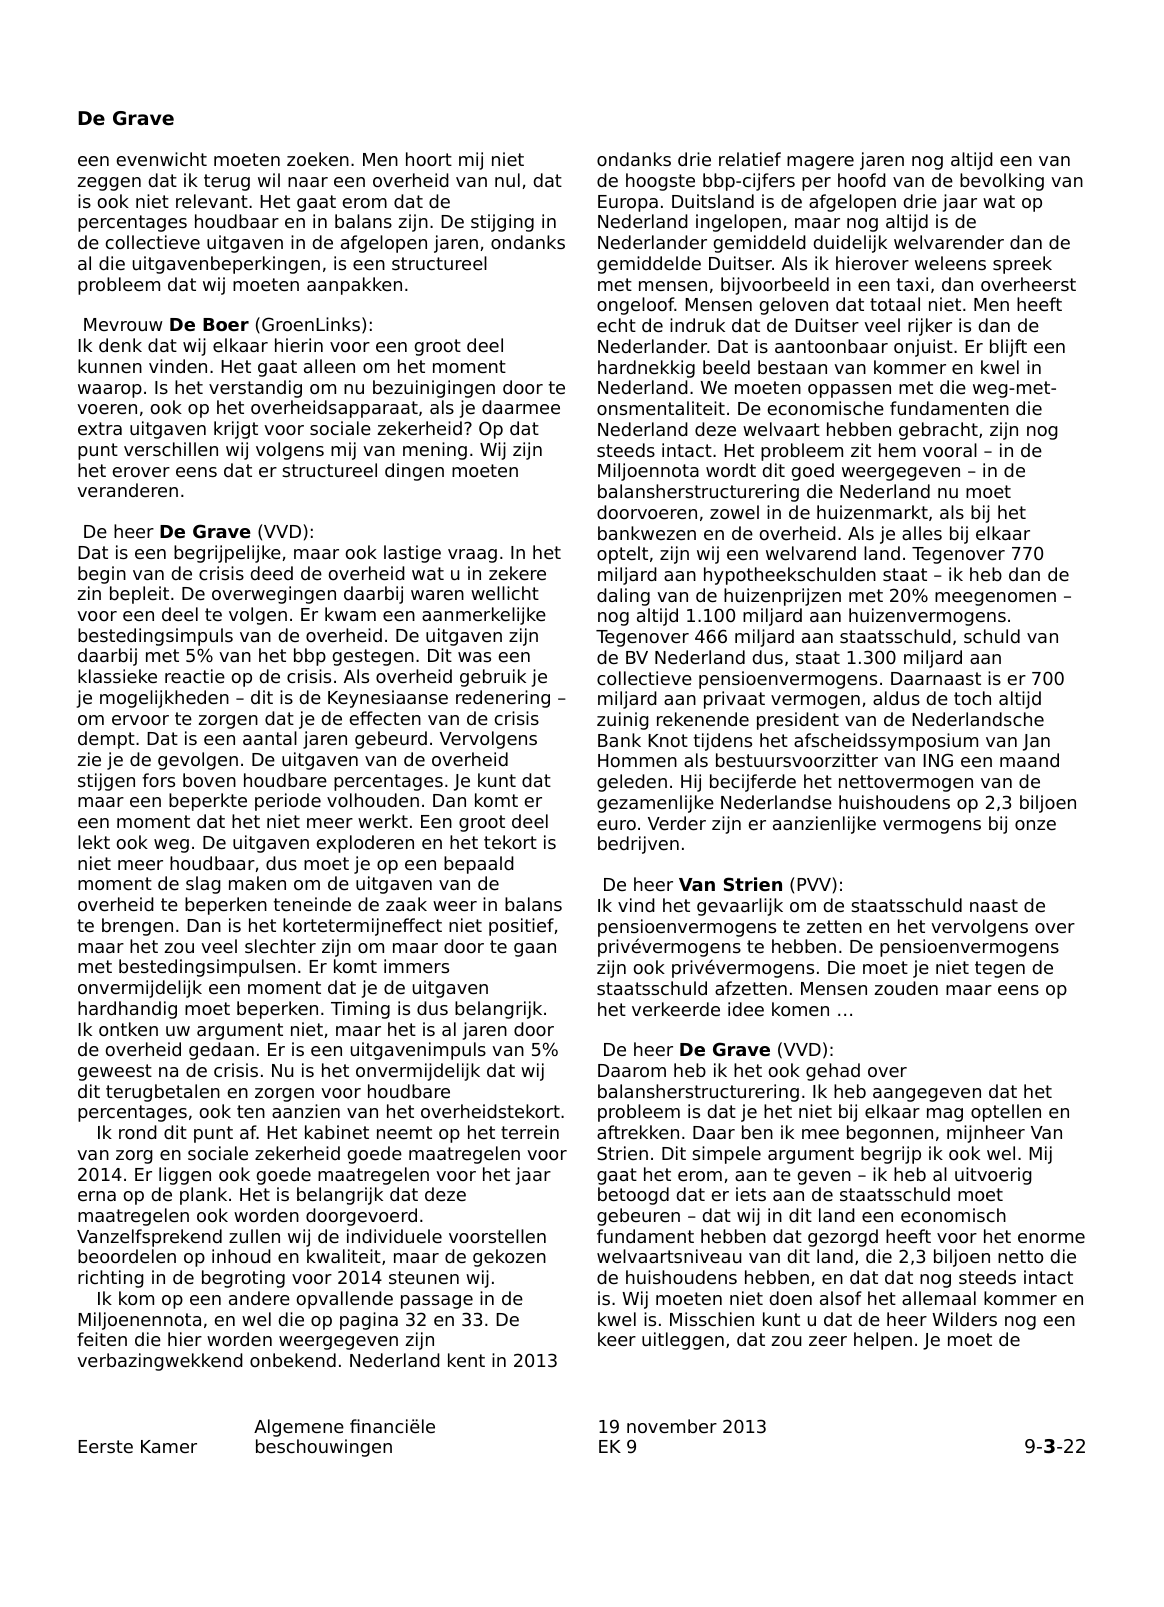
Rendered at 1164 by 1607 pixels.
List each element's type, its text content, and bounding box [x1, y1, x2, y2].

text Mevrouw De Boer (GroenLinks): [77, 315, 567, 336]
text een evenwicht moeten zoeken. Men hoort mij niet zeggen dat ik terug wil naar een overheid van nul, dat is ook niet relevant. Het gaat erom dat de percentages houdbaar en in balans zijn. De stijging in de collectieve uitgaven in de afgelopen jaren, ondanks al die uitgavenbeperkingen, is een structureel probleem dat wij moeten aanpakken. [77, 150, 567, 295]
text De heer De Grave (VVD): [77, 522, 567, 543]
text Daarom heb ik het ook gehad over balansherstructurering. Ik heb aangegeven dat het probleem is dat je het niet bij elkaar mag optellen en aftrekken. Daar ben ik mee begonnen, mijnheer Van Strien. Dit simpele argument begrijp ik ook wel. Mij gaat het erom, aan te geven – ik heb al uitvoerig betoogd dat er iets aan de staatsschuld moet gebeuren – dat wij in dit land een economisch fundament hebben dat gezorgd heeft voor het enorme welvaartsniveau van dit land, die 2,3 biljoen netto die de huishoudens hebben, en dat dat nog steeds intact is. Wij moeten niet doen alsof het allemaal kommer en kwel is. Misschien kunt u dat de heer Wilders nog een keer uitleggen, dat zou zeer helpen. Je moet de [596, 1061, 1087, 1351]
text Ik kom op een andere opvallende passage in de Miljoenennota, en wel die op pagina 32 en 33. De feiten die hier worden weergegeven zijn verbazingwekkend onbekend. Nederland kent in 2013 [77, 1289, 567, 1372]
text Ik denk dat wij elkaar hierin voor een groot deel kunnen vinden. Het gaat alleen om het moment waarop. Is het verstandig om nu bezuinigingen door te voeren, ook op het overheidsapparaat, als je daarmee extra uitgaven krijgt voor sociale zekerheid? Op dat punt verschillen wij volgens mij van mening. Wij zijn het erover eens dat er structureel dingen moeten veranderen. [77, 336, 567, 502]
text Ik rond dit punt af. Het kabinet neemt op het terrein van zorg en sociale zekerheid goede maatregelen voor 2014. Er liggen ook goede maatregelen voor het jaar erna op de plank. Het is belangrijk dat deze maatregelen ook worden doorgevoerd. Vanzelfsprekend zullen wij de individuele voorstellen beoordelen op inhoud en kwaliteit, maar de gekozen richting in de begroting voor 2014 steunen wij. [77, 1123, 567, 1289]
text ondanks drie relatief magere jaren nog altijd een van de hoogste bbp-cijfers per hoofd van de bevolking van Europa. Duitsland is de afgelopen drie jaar wat op Nederland ingelopen, maar nog altijd is de Nederlander gemiddeld duidelijk welvarender dan de gemiddelde Duitser. Als ik hierover weleens spreek met mensen, bijvoorbeeld in een taxi, dan overheerst ongeloof. Mensen geloven dat totaal niet. Men heeft echt de indruk dat de Duitser veel rijker is dan de Nederlander. Dat is aantoonbaar onjuist. Er blijft een hardnekkig beeld bestaan van kommer en kwel in Nederland. We moeten oppassen met die weg-met-onsmentaliteit. De economische fundamenten die Nederland deze welvaart hebben gebracht, zijn nog steeds intact. Het probleem zit hem vooral – in de Miljoennota wordt dit goed weergegeven – in de balansherstructurering die Nederland nu moet doorvoeren, zowel in de huizenmarkt, als bij het bankwezen en de overheid. Als je alles bij elkaar optelt, zijn wij een welvarend land. Tegenover 770 miljard aan hypotheekschulden staat – ik heb dan de daling van de huizenprijzen met 20% meegenomen – nog altijd 1.100 miljard aan huizenvermogens. Tegenover 466 miljard aan staatsschuld, schuld van de BV Nederland dus, staat 1.300 miljard aan collectieve pensioenvermogens. Daarnaast is er 700 miljard aan privaat vermogen, aldus de toch altijd zuinig rekenende president van de Nederlandsche Bank Knot tijdens het afscheidssymposium van Jan Hommen als bestuursvoorzitter van ING een maand geleden. Hij becijferde het nettovermogen van de gezamenlijke Nederlandse huishoudens op 2,3 biljoen euro. Verder zijn er aanzienlijke vermogens bij onze bedrijven. [596, 150, 1087, 855]
text De heer De Grave (VVD): [596, 1040, 1087, 1061]
text Ik vind het gevaarlijk om de staatsschuld naast de pensioenvermogens te zetten en het vervolgens over privévermogens te hebben. De pensioenvermogens zijn ook privévermogens. Die moet je niet tegen de staatsschuld afzetten. Mensen zouden maar eens op het verkeerde idee komen … [596, 896, 1087, 1020]
text De heer Van Strien (PVV): [596, 875, 1087, 896]
text Dat is een begrijpelijke, maar ook lastige vraag. In het begin van de crisis deed de overheid wat u in zekere zin bepleit. De overwegingen daarbij waren wellicht voor een deel te volgen. Er kwam een aanmerkelijke bestedingsimpuls van de overheid. De uitgaven zijn daarbij met 5% van het bbp gestegen. Dit was een klassieke reactie op de crisis. Als overheid gebruik je je mogelijkheden – dit is de Keynesiaanse redenering – om ervoor te zorgen dat je de effecten van de crisis dempt. Dat is een aantal jaren gebeurd. Vervolgens zie je de gevolgen. De uitgaven van de overheid stijgen fors boven houdbare percentages. Je kunt dat maar een beperkte periode volhouden. Dan komt er een moment dat het niet meer werkt. Een groot deel lekt ook weg. De uitgaven exploderen en het tekort is niet meer houdbaar, dus moet je op een bepaald moment de slag maken om de uitgaven van de overheid te beperken teneinde de zaak weer in balans te brengen. Dan is het kortetermijneffect niet positief, maar het zou veel slechter zijn om maar door te gaan met bestedingsimpulsen. Er komt immers onvermijdelijk een moment dat je de uitgaven hardhandig moet beperken. Timing is dus belangrijk. Ik ontken uw argument niet, maar het is al jaren door de overheid gedaan. Er is een uitgavenimpuls van 5% geweest na de crisis. Nu is het onvermijdelijk dat wij dit terugbetalen en zorgen voor houdbare percentages, ook ten aanzien van het overheidstekort. [77, 543, 567, 1123]
